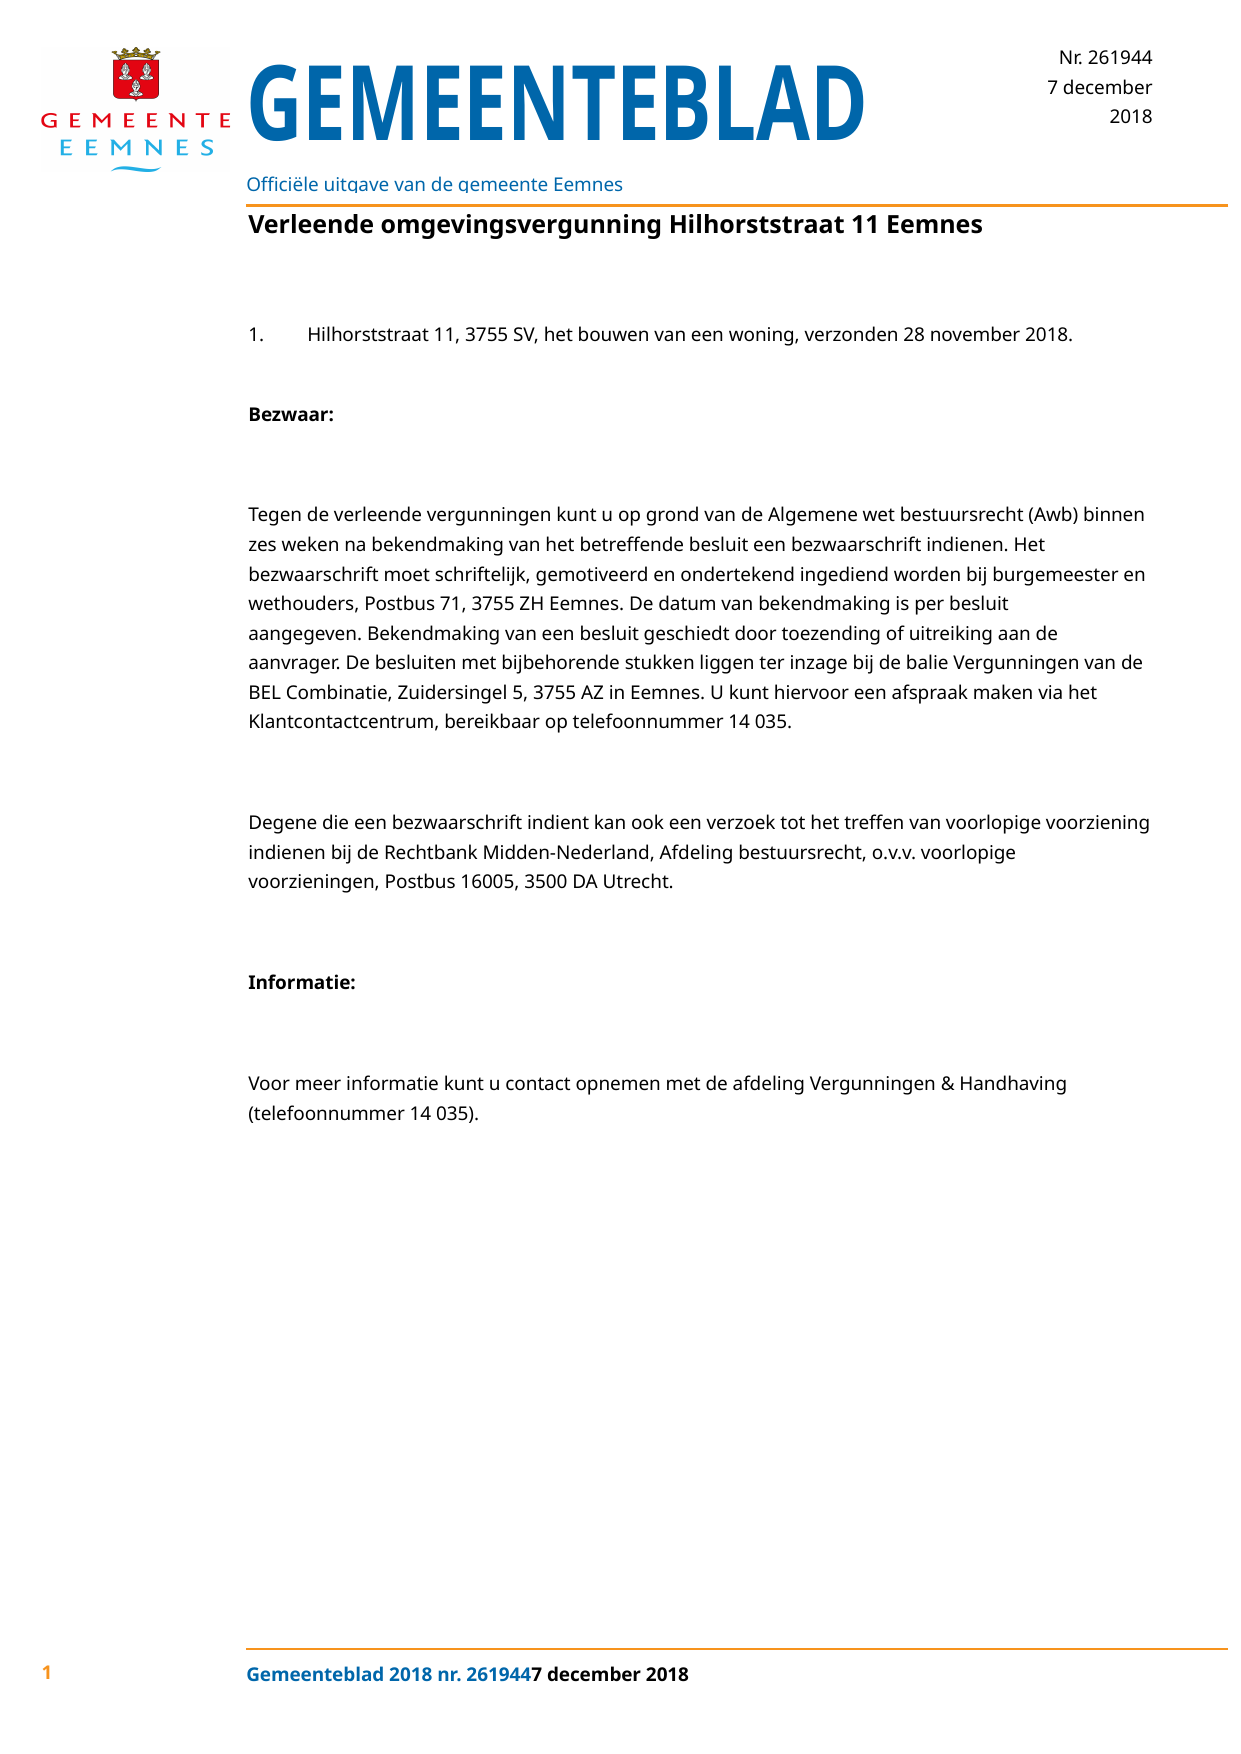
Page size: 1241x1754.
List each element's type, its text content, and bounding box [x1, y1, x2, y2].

text Degene die een bezwaarschrift indient kan ook een verzoek tot het treffen van voorlopige voorziening indienen bij de Rechtbank Midden-Nederland, Afdeling bestuursrecht, o.v.v. voorlopige voorzieningen, Postbus 16005, 3500 DA Utrecht. [248, 809, 1152, 894]
text Verleende omgevingsvergunning Hilhorststraat 11 Eemnes [248, 207, 1152, 241]
list Hilhorststraat 11, 3755 SV, het bouwen van een woning, verzonden 28 november 2018. [248, 321, 1152, 346]
picture [41, 47, 231, 172]
text Informatie: [248, 969, 1152, 995]
text Tegen de verleende vergunningen kunt u op grond van de Algemene wet bestuursrecht (Awb) binnen zes weken na bekendmaking van het betreffende besluit een bezwaarschrift indienen. Het bezwaarschrift moet schriftelijk, gemotiveerd en ondertekend ingediend worden bij burgemeester en wethouders, Postbus 71, 3755 ZH Eemnes. De datum van bekendmaking is per besluit aangegeven. Bekendmaking van een besluit geschiedt door toezending of uitreiking aan de aanvrager. De besluiten met bijbehorende stukken liggen ter inzage bij de balie Vergunningen van de BEL Combinatie, Zuidersingel 5, 3755 AZ in Eemnes. U kunt hiervoor een afspraak maken via het Klantcontactcentrum, bereikbaar op telefoonnummer 14 035. [248, 502, 1152, 734]
text Bezwaar: [248, 401, 1152, 426]
text Voor meer informatie kunt u contact opnemen met de afdeling Vergunningen & Handhaving (telefoonnummer 14 035). [248, 1070, 1152, 1126]
